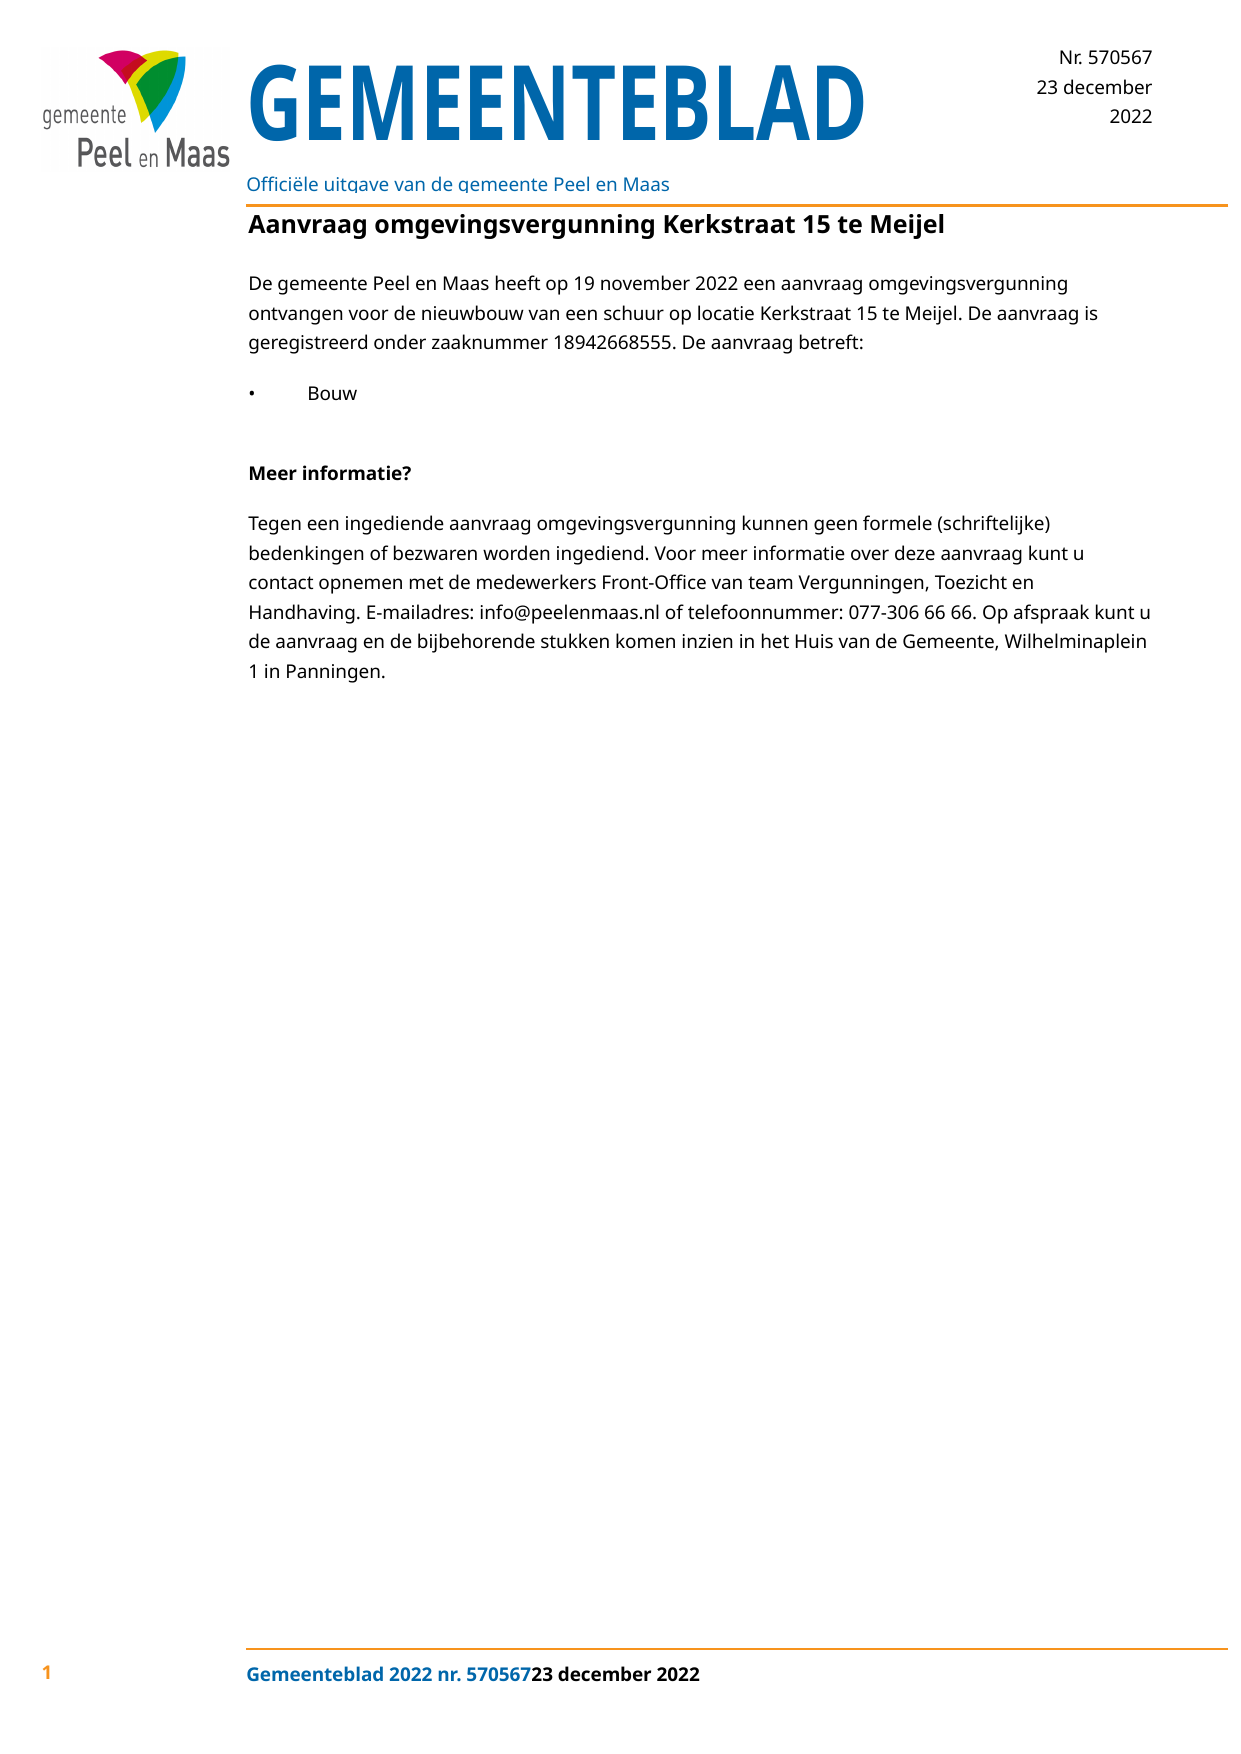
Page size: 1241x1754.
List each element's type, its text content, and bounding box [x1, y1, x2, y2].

list Bouw [248, 380, 1152, 406]
text Tegen een ingediende aanvraag omgevingsvergunning kunnen geen formele (schriftelijke) bedenkingen of bezwaren worden ingediend. Voor meer informatie over deze aanvraag kunt u contact opnemen met de medewerkers Front-Office van team Vergunningen, Toezicht en Handhaving. E-mailadres: info@peelenmaas.nl of telefoonnummer: 077-306 66 66. Op afspraak kunt u de aanvraag en de bijbehorende stukken komen inzien in het Huis van de Gemeente, Wilhelminaplein 1 in Panningen. [248, 510, 1152, 684]
text De gemeente Peel en Maas heeft op 19 november 2022 een aanvraag omgevingsvergunning ontvangen voor de nieuwbouw van een schuur op locatie Kerkstraat 15 te Meijel. De aanvraag is geregistreerd onder zaaknummer 18942668555. De aanvraag betreft: [248, 270, 1152, 355]
picture [41, 47, 231, 172]
text Aanvraag omgevingsvergunning Kerkstraat 15 te Meijel [248, 207, 1152, 241]
text Meer informatie? [248, 460, 1152, 486]
